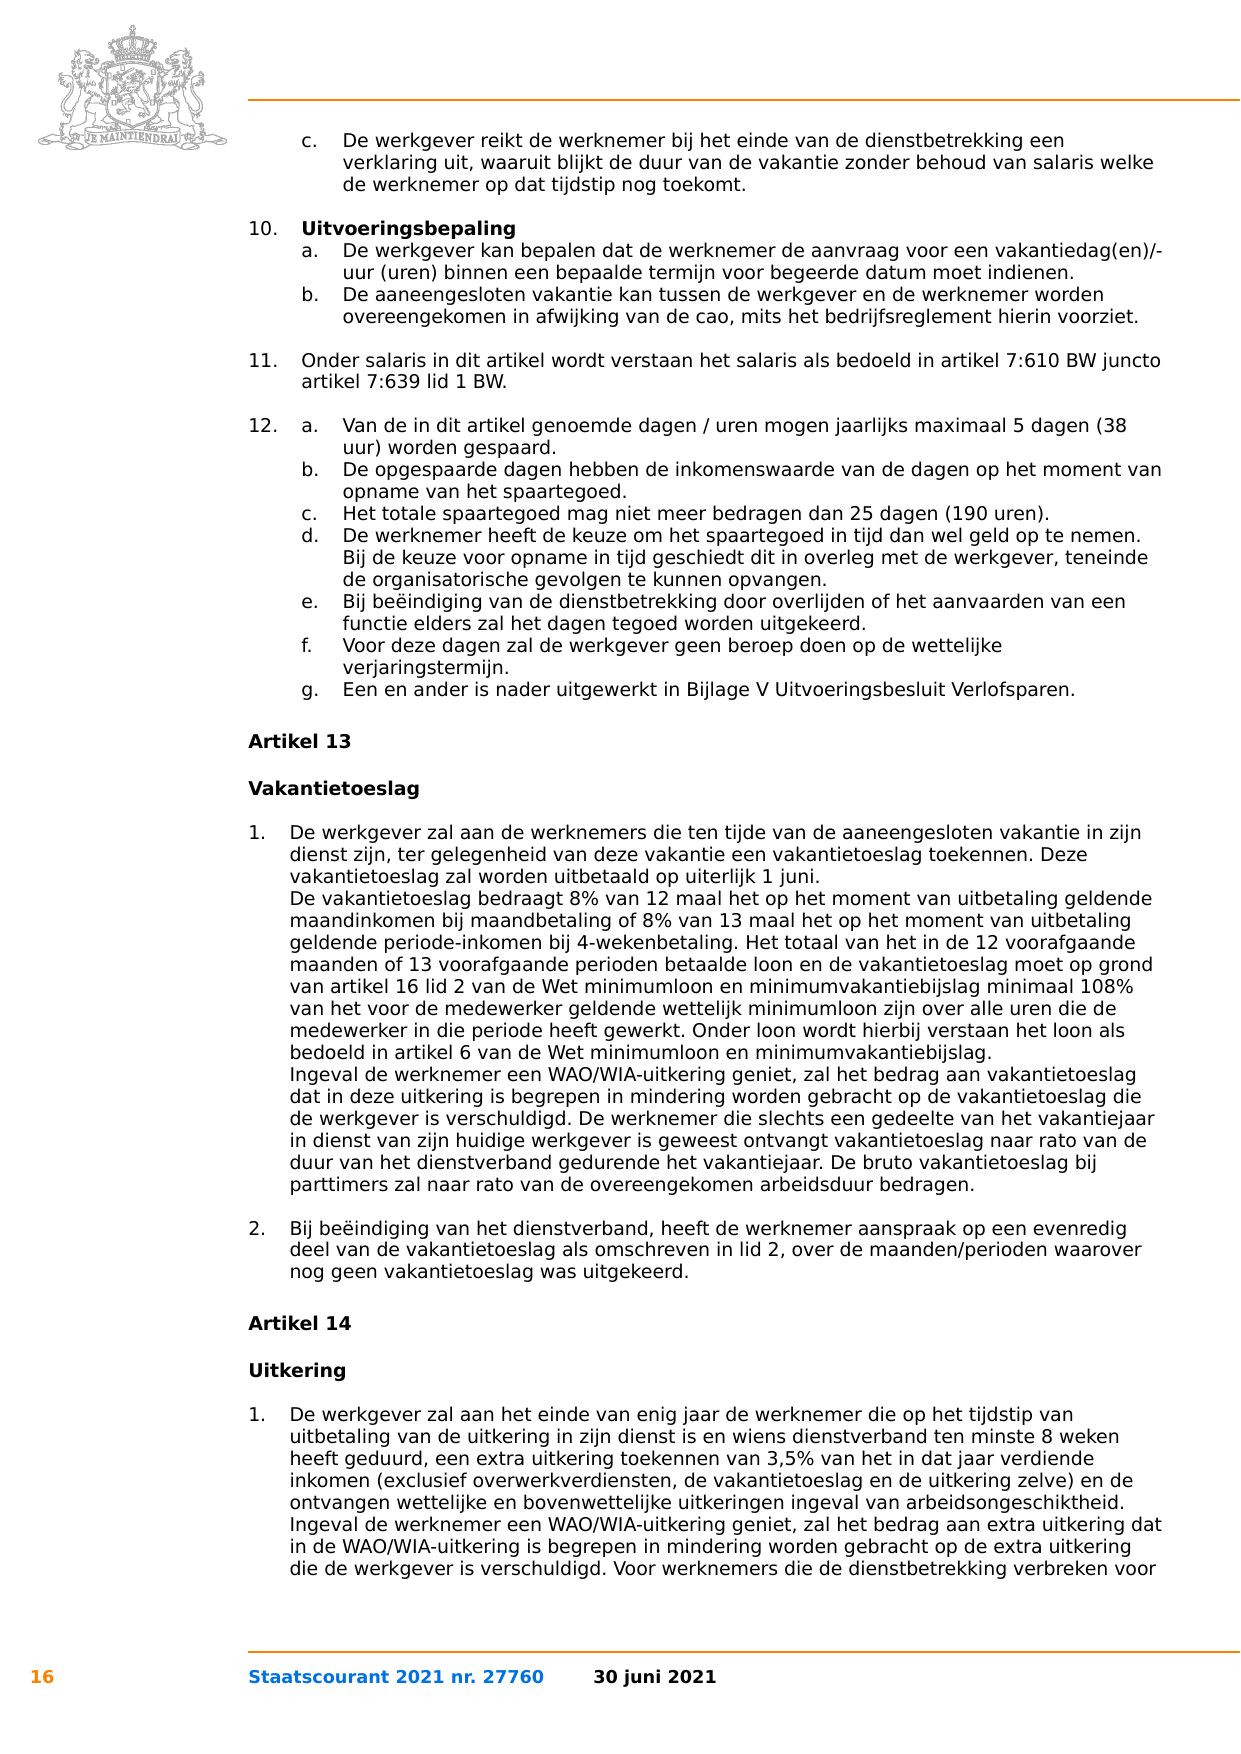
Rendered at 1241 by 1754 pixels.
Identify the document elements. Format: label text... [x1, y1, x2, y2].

text c. Het totale spaartegoed mag niet meer bedragen dan 25 dagen (190 uren). [301, 503, 1163, 525]
text 11. Onder salaris in dit artikel wordt verstaan het salaris als bedoeld in artikel 7:610 BW juncto artikel 7:639 lid 1 BW. [248, 349, 1163, 393]
subtitle Artikel 14 [248, 1313, 1163, 1335]
text b. De opgespaarde dagen hebben de inkomenswaarde van de dagen op het moment van opname van het spaartegoed. [301, 459, 1163, 503]
subtitle Artikel 13 [248, 731, 1163, 753]
text 1. De werkgever zal aan de werknemers die ten tijde van de aaneengesloten vakantie in zijn dienst zijn, ter gelegenheid van deze vakantie een vakantietoeslag toekennen. Deze vakantietoeslag zal worden uitbetaald op uiterlijk 1 juni. [248, 822, 1163, 888]
picture [38, 25, 227, 150]
text 2. Bij beëindiging van het dienstverband, heeft de werknemer aanspraak op een evenredig deel van de vakantietoeslag als omschreven in lid 2, over de maanden/perioden waarover nog geen vakantietoeslag was uitgekeerd. [248, 1217, 1163, 1283]
text De vakantietoeslag bedraagt 8% van 12 maal het op het moment van uitbetaling geldende maandinkomen bij maandbetaling of 8% van 13 maal het op het moment van uitbetaling geldende periode-inkomen bij 4-wekenbetaling. Het totaal van het in de 12 voorafgaande maanden of 13 voorafgaande perioden betaalde loon en de vakantietoeslag moet op grond van artikel 16 lid 2 van de Wet minimumloon en minimumvakantiebijslag minimaal 108% van het voor de medewerker geldende wettelijk minimumloon zijn over alle uren die de medewerker in die periode heeft gewerkt. Onder loon wordt hierbij verstaan het loon als bedoeld in artikel 6 van de Wet minimumloon en minimumvakantiebijslag. [289, 888, 1163, 1064]
text 1. De werkgever zal aan het einde van enig jaar de werknemer die op het tijdstip van uitbetaling van de uitkering in zijn dienst is en wiens dienstverband ten minste 8 weken heeft geduurd, een extra uitkering toekennen van 3,5% van het in dat jaar verdiende inkomen (exclusief overwerkverdiensten, de vakantietoeslag en de uitkering zelve) en de ontvangen wettelijke en bovenwettelijke uitkeringen ingeval van arbeidsongeschiktheid. Ingeval de werknemer een WAO/WIA-uitkering geniet, zal het bedrag aan extra uitkering dat in de WAO/WIA-uitkering is begrepen in mindering worden gebracht op de extra uitkering die de werkgever is verschuldigd. Voor werknemers die de dienstbetrekking verbreken voor [248, 1404, 1163, 1580]
text 10. Uitvoeringsbepaling [248, 218, 1163, 240]
text f. Voor deze dagen zal de werkgever geen beroep doen op de wettelijke verjaringstermijn. [301, 635, 1163, 679]
text b. De aaneengesloten vakantie kan tussen de werkgever en de werknemer worden overeengekomen in afwijking van de cao, mits het bedrijfsreglement hierin voorziet. [301, 284, 1163, 328]
text c. De werkgever reikt de werknemer bij het einde van de dienstbetrekking een verklaring uit, waaruit blijkt de duur van de vakantie zonder behoud van salaris welke de werknemer op dat tijdstip nog toekomt. [301, 130, 1163, 196]
text Ingeval de werknemer een WAO/WIA-uitkering geniet, zal het bedrag aan vakantietoeslag dat in deze uitkering is begrepen in mindering worden gebracht op de vakantietoeslag die de werkgever is verschuldigd. De werknemer die slechts een gedeelte van het vakantiejaar in dienst van zijn huidige werkgever is geweest ontvangt vakantietoeslag naar rato van de duur van het dienstverband gedurende het vakantiejaar. De bruto vakantietoeslag bij parttimers zal naar rato van de overeengekomen arbeidsduur bedragen. [289, 1064, 1163, 1196]
subtitle Uitkering [248, 1360, 1163, 1382]
text 12. a. Van de in dit artikel genoemde dagen / uren mogen jaarlijks maximaal 5 dagen (38 uur) worden gespaard. [248, 415, 1163, 459]
subtitle Vakantietoeslag [248, 778, 1163, 800]
text e. Bij beëindiging van de dienstbetrekking door overlijden of het aanvaarden van een functie elders zal het dagen tegoed worden uitgekeerd. [301, 591, 1163, 635]
text d. De werknemer heeft de keuze om het spaartegoed in tijd dan wel geld op te nemen. Bij de keuze voor opname in tijd geschiedt dit in overleg met de werkgever, teneinde de organisatorische gevolgen te kunnen opvangen. [301, 525, 1163, 591]
text g. Een en ander is nader uitgewerkt in Bijlage V Uitvoeringsbesluit Verlofsparen. [301, 679, 1163, 701]
text a. De werkgever kan bepalen dat de werknemer de aanvraag voor een vakantiedag(en)/-uur (uren) binnen een bepaalde termijn voor begeerde datum moet indienen. [301, 240, 1163, 284]
